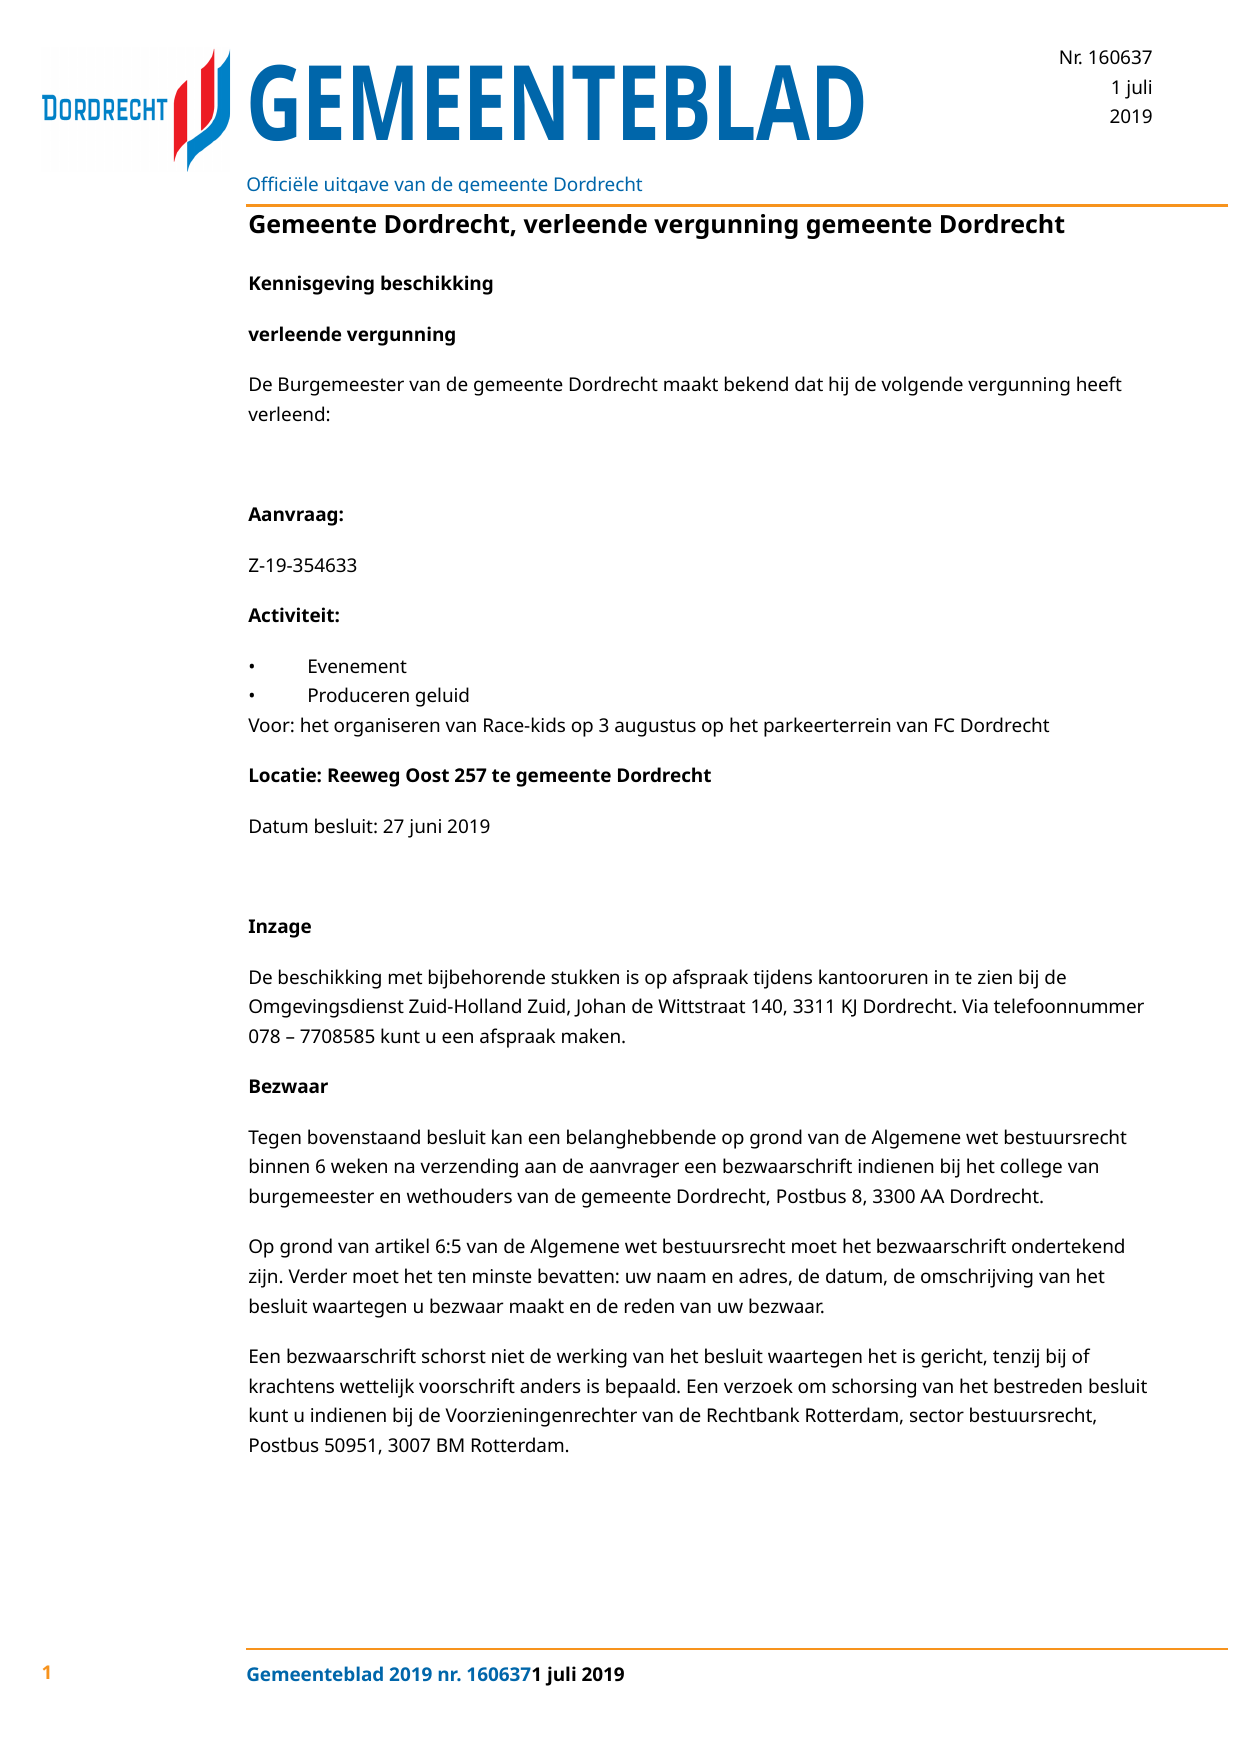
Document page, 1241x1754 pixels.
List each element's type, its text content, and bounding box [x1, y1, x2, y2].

picture [41, 47, 231, 172]
text Datum besluit: 27 juni 2019 [248, 813, 1152, 838]
text Gemeente Dordrecht, verleende vergunning gemeente Dordrecht [248, 207, 1152, 241]
text Locatie: Reeweg Oost 257 te gemeente Dordrecht [248, 762, 1152, 788]
text Aanvraag: [248, 502, 1152, 527]
text Tegen bovenstaand besluit kan een belanghebbende op grond van de Algemene wet bestuursrecht binnen 6 weken na verzending aan de aanvrager een bezwaarschrift indienen bij het college van burgemeester en wethouders van de gemeente Dordrecht, Postbus 8, 3300 AA Dordrecht. [248, 1124, 1152, 1209]
list Produceren geluid [248, 682, 1152, 708]
text Inzage [248, 914, 1152, 939]
text Een bezwaarschrift schorst niet de werking van het besluit waartegen het is gericht, tenzij bij of krachtens wettelijk voorschrift anders is bepaald. Een verzoek om schorsing van het bestreden besluit kunt u indienen bij de Voorzieningenrechter van de Rechtbank Rotterdam, sector bestuursrecht, Postbus 50951, 3007 BM Rotterdam. [248, 1343, 1152, 1458]
text Bezwaar [248, 1074, 1152, 1099]
text Kennisgeving beschikking [248, 270, 1152, 296]
text De Burgemeester van de gemeente Dordrecht maakt bekend dat hij de volgende vergunning heeft verleend: [248, 371, 1152, 426]
text Activiteit: [248, 602, 1152, 628]
list Evenement [248, 653, 1152, 678]
text De beschikking met bijbehorende stukken is op afspraak tijdens kantooruren in te zien bij de Omgevingsdienst Zuid-Holland Zuid, Johan de Wittstraat 140, 3311 KJ Dordrecht. Via telefoonnummer 078 – 7708585 kunt u een afspraak maken. [248, 964, 1152, 1049]
text verleende vergunning [248, 321, 1152, 346]
text Voor: het organiseren van Race-kids op 3 augustus op het parkeerterrein van FC Dordrecht [248, 712, 1152, 738]
text Op grond van artikel 6:5 van de Algemene wet bestuursrecht moet het bezwaarschrift ondertekend zijn. Verder moet het ten minste bevatten: uw naam en adres, de datum, de omschrijving van het besluit waartegen u bezwaar maakt en de reden van uw bezwaar. [248, 1234, 1152, 1318]
text Z-19-354633 [248, 552, 1152, 578]
